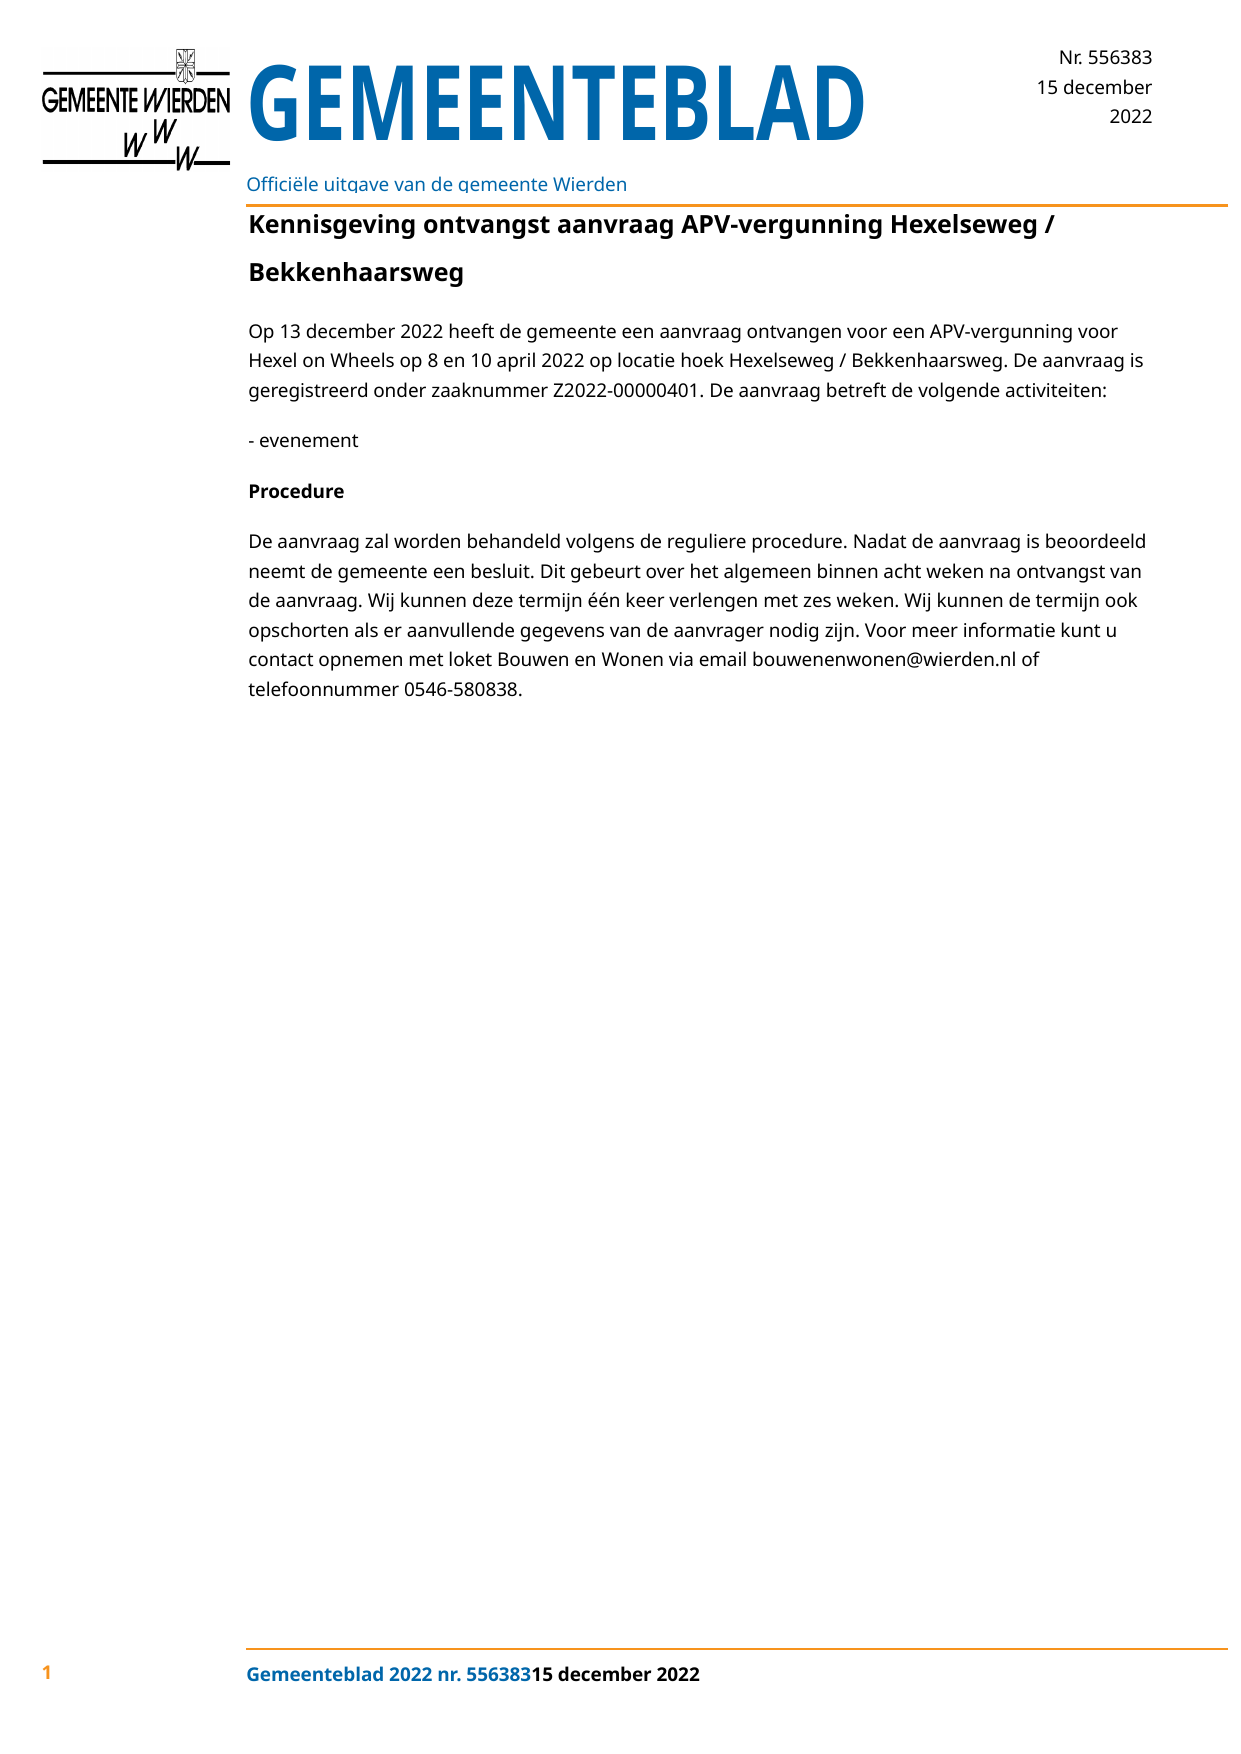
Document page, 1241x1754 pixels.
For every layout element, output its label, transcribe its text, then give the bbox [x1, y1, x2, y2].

text - evenement [248, 427, 1152, 453]
text De aanvraag zal worden behandeld volgens de reguliere procedure. Nadat de aanvraag is beoordeeld neemt de gemeente een besluit. Dit gebeurt over het algemeen binnen acht weken na ontvangst van de aanvraag. Wij kunnen deze termijn één keer verlengen met zes weken. Wij kunnen de termijn ook opschorten als er aanvullende gegevens van de aanvrager nodig zijn. Voor meer informatie kunt u contact opnemen met loket Bouwen en Wonen via email bouwenenwonen@wierden.nl of telefoonnummer 0546-580838. [248, 528, 1152, 702]
picture [41, 47, 231, 172]
text Kennisgeving ontvangst aanvraag APV-vergunning Hexelseweg / Bekkenhaarsweg [248, 207, 1152, 288]
text Procedure [248, 478, 1152, 504]
text Op 13 december 2022 heeft de gemeente een aanvraag ontvangen voor een APV-vergunning voor Hexel on Wheels op 8 en 10 april 2022 op locatie hoek Hexelseweg / Bekkenhaarsweg. De aanvraag is geregistreerd onder zaaknummer Z2022-00000401. De aanvraag betreft de volgende activiteiten: [248, 318, 1152, 403]
